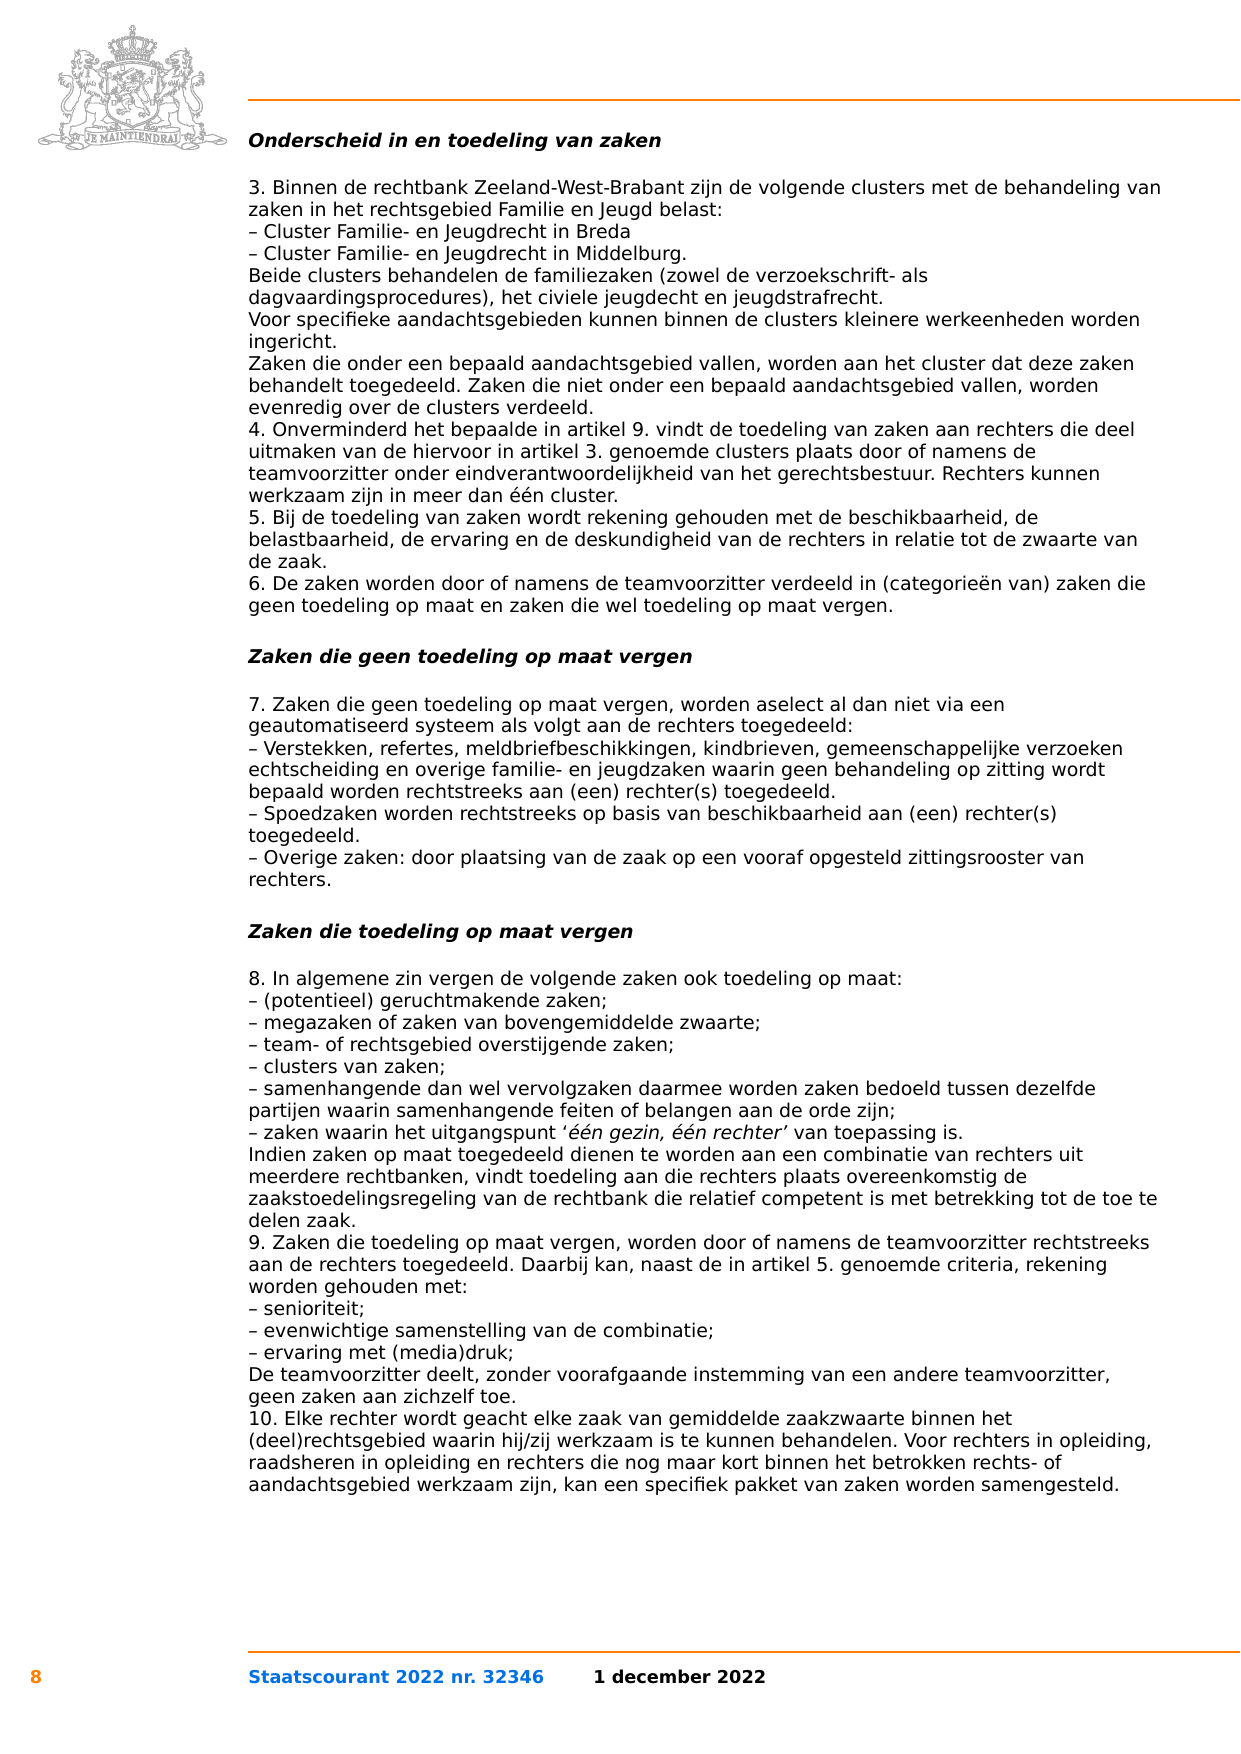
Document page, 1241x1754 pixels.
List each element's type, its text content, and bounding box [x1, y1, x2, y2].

text Voor specifieke aandachtsgebieden kunnen binnen de clusters kleinere werkeenheden worden ingericht. [248, 309, 1163, 353]
text – Verstekken, refertes, meldbriefbeschikkingen, kindbrieven, gemeenschappelijke verzoeken echtscheiding en overige familie- en jeugdzaken waarin geen behandeling op zitting wordt bepaald worden rechtstreeks aan (een) rechter(s) toegedeeld. [248, 737, 1163, 803]
text 9. Zaken die toedeling op maat vergen, worden door of namens de teamvoorzitter rechtstreeks aan de rechters toegedeeld. Daarbij kan, naast de in artikel 5. genoemde criteria, rekening worden gehouden met: [248, 1232, 1163, 1298]
text 7. Zaken die geen toedeling op maat vergen, worden aselect al dan niet via een geautomatiseerd systeem als volgt aan de rechters toegedeeld: [248, 693, 1163, 737]
text Beide clusters behandelen de familiezaken (zowel de verzoekschrift- als dagvaardingsprocedures), het civiele jeugdecht en jeugdstrafrecht. [248, 265, 1163, 309]
subtitle Zaken die toedeling op maat vergen [248, 921, 1163, 943]
text – clusters van zaken; [248, 1056, 1163, 1078]
text – ervaring met (media)druk; [248, 1342, 1163, 1364]
text 3. Binnen de rechtbank Zeeland-West-Brabant zijn de volgende clusters met de behandeling van zaken in het rechtsgebied Familie en Jeugd belast: [248, 177, 1163, 221]
text – zaken waarin het uitgangspunt ‘één gezin, één rechter’ van toepassing is. [248, 1122, 1163, 1144]
text – Cluster Familie- en Jeugdrecht in Middelburg. [248, 243, 1163, 265]
text 5. Bij de toedeling van zaken wordt rekening gehouden met de beschikbaarheid, de belastbaarheid, de ervaring en de deskundigheid van de rechters in relatie tot de zwaarte van de zaak. [248, 507, 1163, 572]
text De teamvoorzitter deelt, zonder voorafgaande instemming van een andere teamvoorzitter, geen zaken aan zichzelf toe. [248, 1364, 1163, 1408]
text – megazaken of zaken van bovengemiddelde zwaarte; [248, 1012, 1163, 1034]
subtitle Zaken die geen toedeling op maat vergen [248, 646, 1163, 668]
text – team- of rechtsgebied overstijgende zaken; [248, 1034, 1163, 1056]
text 4. Onverminderd het bepaalde in artikel 9. vindt de toedeling van zaken aan rechters die deel uitmaken van de hiervoor in artikel 3. genoemde clusters plaats door of namens de teamvoorzitter onder eindverantwoordelijkheid van het gerechtsbestuur. Rechters kunnen werkzaam zijn in meer dan één cluster. [248, 419, 1163, 507]
text Zaken die onder een bepaald aandachtsgebied vallen, worden aan het cluster dat deze zaken behandelt toegedeeld. Zaken die niet onder een bepaald aandachtsgebied vallen, worden evenredig over de clusters verdeeld. [248, 353, 1163, 419]
text – samenhangende dan wel vervolgzaken daarmee worden zaken bedoeld tussen dezelfde partijen waarin samenhangende feiten of belangen aan de orde zijn; [248, 1078, 1163, 1122]
text – senioriteit; [248, 1298, 1163, 1320]
text – evenwichtige samenstelling van de combinatie; [248, 1320, 1163, 1342]
picture [38, 25, 227, 150]
subtitle Onderscheid in en toedeling van zaken [248, 130, 1163, 152]
text – Cluster Familie- en Jeugdrecht in Breda [248, 221, 1163, 243]
text 6. De zaken worden door of namens de teamvoorzitter verdeeld in (categorieën van) zaken die geen toedeling op maat en zaken die wel toedeling op maat vergen. [248, 572, 1163, 616]
text – (potentieel) geruchtmakende zaken; [248, 990, 1163, 1012]
text – Overige zaken: door plaatsing van de zaak op een vooraf opgesteld zittingsrooster van rechters. [248, 847, 1163, 891]
text – Spoedzaken worden rechtstreeks op basis van beschikbaarheid aan (een) rechter(s) toegedeeld. [248, 803, 1163, 847]
text Indien zaken op maat toegedeeld dienen te worden aan een combinatie van rechters uit meerdere rechtbanken, vindt toedeling aan die rechters plaats overeenkomstig de zaakstoedelingsregeling van de rechtbank die relatief competent is met betrekking tot de toe te delen zaak. [248, 1144, 1163, 1232]
text 10. Elke rechter wordt geacht elke zaak van gemiddelde zaakzwaarte binnen het (deel)rechtsgebied waarin hij/zij werkzaam is te kunnen behandelen. Voor rechters in opleiding, raadsheren in opleiding en rechters die nog maar kort binnen het betrokken rechts- of aandachtsgebied werkzaam zijn, kan een specifiek pakket van zaken worden samengesteld. [248, 1408, 1163, 1496]
text 8. In algemene zin vergen de volgende zaken ook toedeling op maat: [248, 968, 1163, 990]
